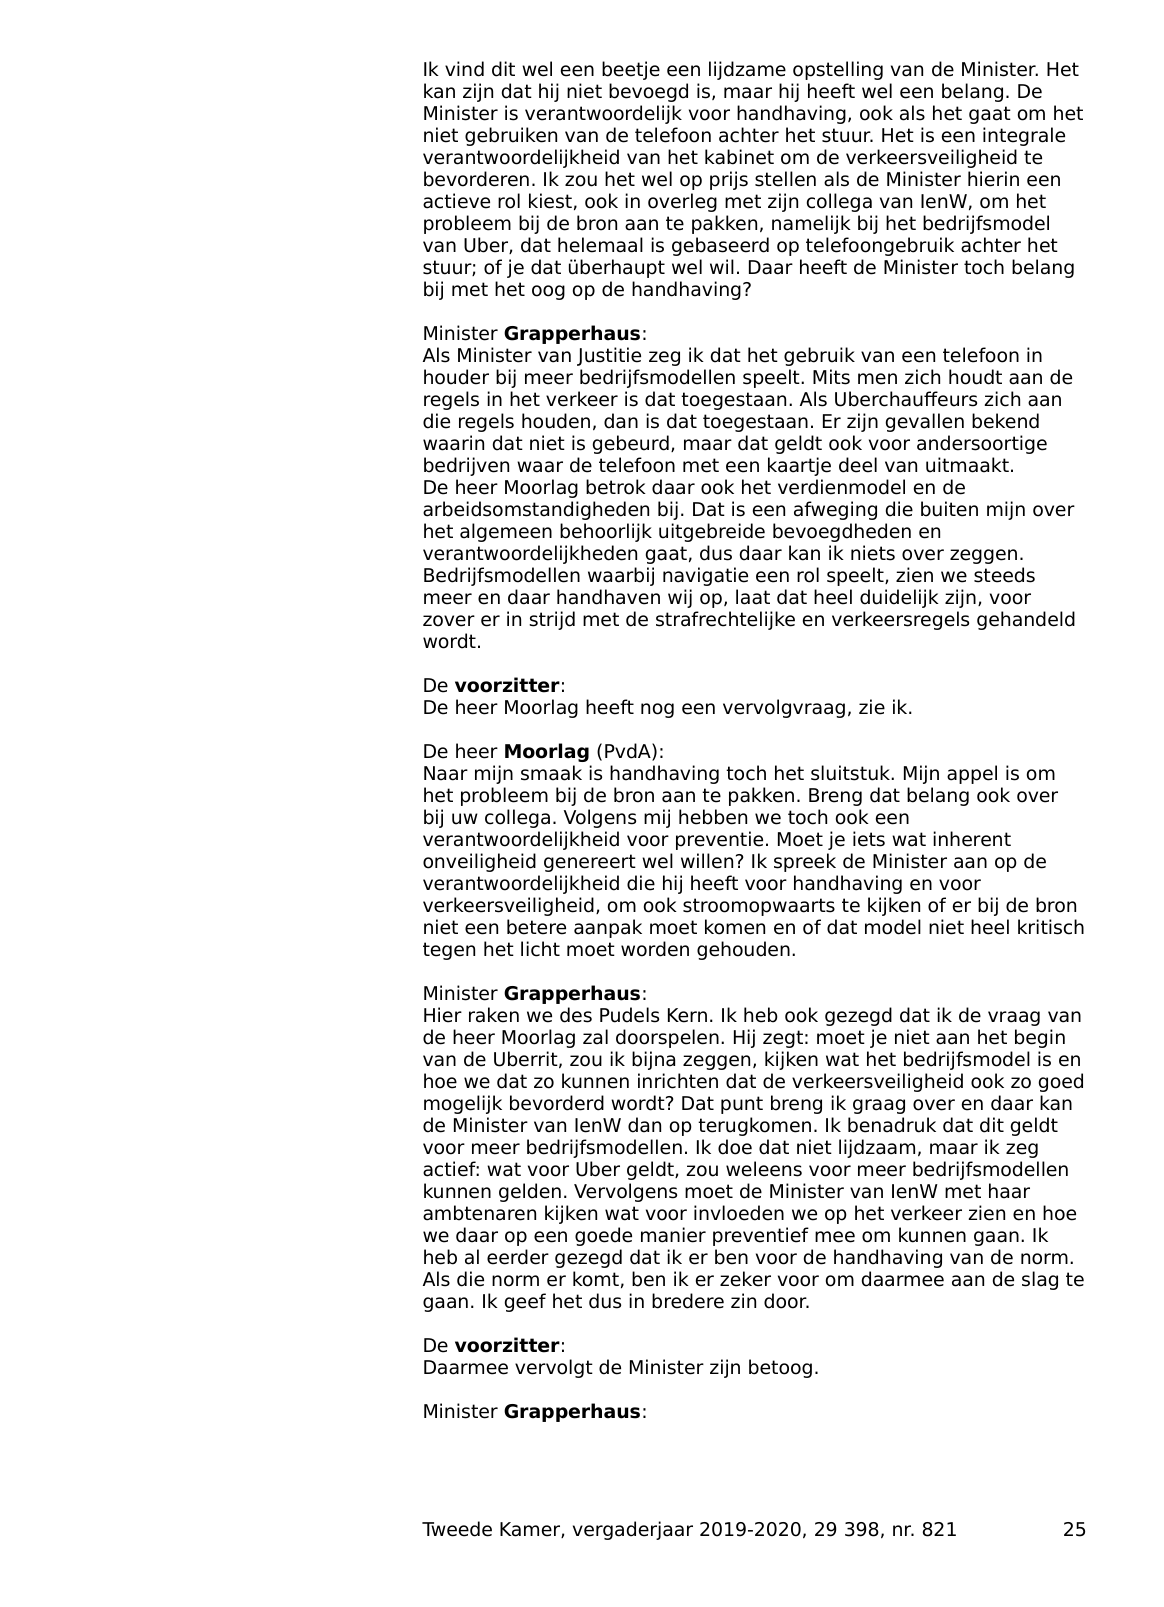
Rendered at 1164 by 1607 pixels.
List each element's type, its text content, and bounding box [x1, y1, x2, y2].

text De voorzitter: [422, 675, 1087, 697]
text Minister Grapperhaus: [422, 1401, 1087, 1423]
text Naar mijn smaak is handhaving toch het sluitstuk. Mijn appel is om het probleem bij de bron aan te pakken. Breng dat belang ook over bij uw collega. Volgens mij hebben we toch ook een verantwoordelijkheid voor preventie. Moet je iets wat inherent onveiligheid genereert wel willen? Ik spreek de Minister aan op de verantwoordelijkheid die hij heeft voor handhaving en voor verkeersveiligheid, om ook stroomopwaarts te kijken of er bij de bron niet een betere aanpak moet komen en of dat model niet heel kritisch tegen het licht moet worden gehouden. [422, 763, 1087, 961]
text Minister Grapperhaus: [422, 323, 1087, 345]
text De heer Moorlag (PvdA): [422, 741, 1087, 763]
text Ik vind dit wel een beetje een lijdzame opstelling van de Minister. Het kan zijn dat hij niet bevoegd is, maar hij heeft wel een belang. De Minister is verantwoordelijk voor handhaving, ook als het gaat om het niet gebruiken van de telefoon achter het stuur. Het is een integrale verantwoordelijkheid van het kabinet om de verkeersveiligheid te bevorderen. Ik zou het wel op prijs stellen als de Minister hierin een actieve rol kiest, ook in overleg met zijn collega van IenW, om het probleem bij de bron aan te pakken, namelijk bij het bedrijfsmodel van Uber, dat helemaal is gebaseerd op telefoongebruik achter het stuur; of je dat überhaupt wel wil. Daar heeft de Minister toch belang bij met het oog op de handhaving? [422, 59, 1087, 301]
text De heer Moorlag betrok daar ook het verdienmodel en de arbeidsomstandigheden bij. Dat is een afweging die buiten mijn over het algemeen behoorlijk uitgebreide bevoegdheden en verantwoordelijkheden gaat, dus daar kan ik niets over zeggen. Bedrijfsmodellen waarbij navigatie een rol speelt, zien we steeds meer en daar handhaven wij op, laat dat heel duidelijk zijn, voor zover er in strijd met de strafrechtelijke en verkeersregels gehandeld wordt. [422, 477, 1087, 653]
text Minister Grapperhaus: [422, 983, 1087, 1005]
text De voorzitter: [422, 1335, 1087, 1357]
text Hier raken we des Pudels Kern. Ik heb ook gezegd dat ik de vraag van de heer Moorlag zal doorspelen. Hij zegt: moet je niet aan het begin van de Uberrit, zou ik bijna zeggen, kijken wat het bedrijfsmodel is en hoe we dat zo kunnen inrichten dat de verkeersveiligheid ook zo goed mogelijk bevorderd wordt? Dat punt breng ik graag over en daar kan de Minister van IenW dan op terugkomen. Ik benadruk dat dit geldt voor meer bedrijfsmodellen. Ik doe dat niet lijdzaam, maar ik zeg actief: wat voor Uber geldt, zou weleens voor meer bedrijfsmodellen kunnen gelden. Vervolgens moet de Minister van IenW met haar ambtenaren kijken wat voor invloeden we op het verkeer zien en hoe we daar op een goede manier preventief mee om kunnen gaan. Ik heb al eerder gezegd dat ik er ben voor de handhaving van de norm. Als die norm er komt, ben ik er zeker voor om daarmee aan de slag te gaan. Ik geef het dus in bredere zin door. [422, 1005, 1087, 1313]
text De heer Moorlag heeft nog een vervolgvraag, zie ik. [422, 697, 1087, 719]
text Daarmee vervolgt de Minister zijn betoog. [422, 1357, 1087, 1379]
text Als Minister van Justitie zeg ik dat het gebruik van een telefoon in houder bij meer bedrijfsmodellen speelt. Mits men zich houdt aan de regels in het verkeer is dat toegestaan. Als Uberchauffeurs zich aan die regels houden, dan is dat toegestaan. Er zijn gevallen bekend waarin dat niet is gebeurd, maar dat geldt ook voor andersoortige bedrijven waar de telefoon met een kaartje deel van uitmaakt. [422, 345, 1087, 477]
